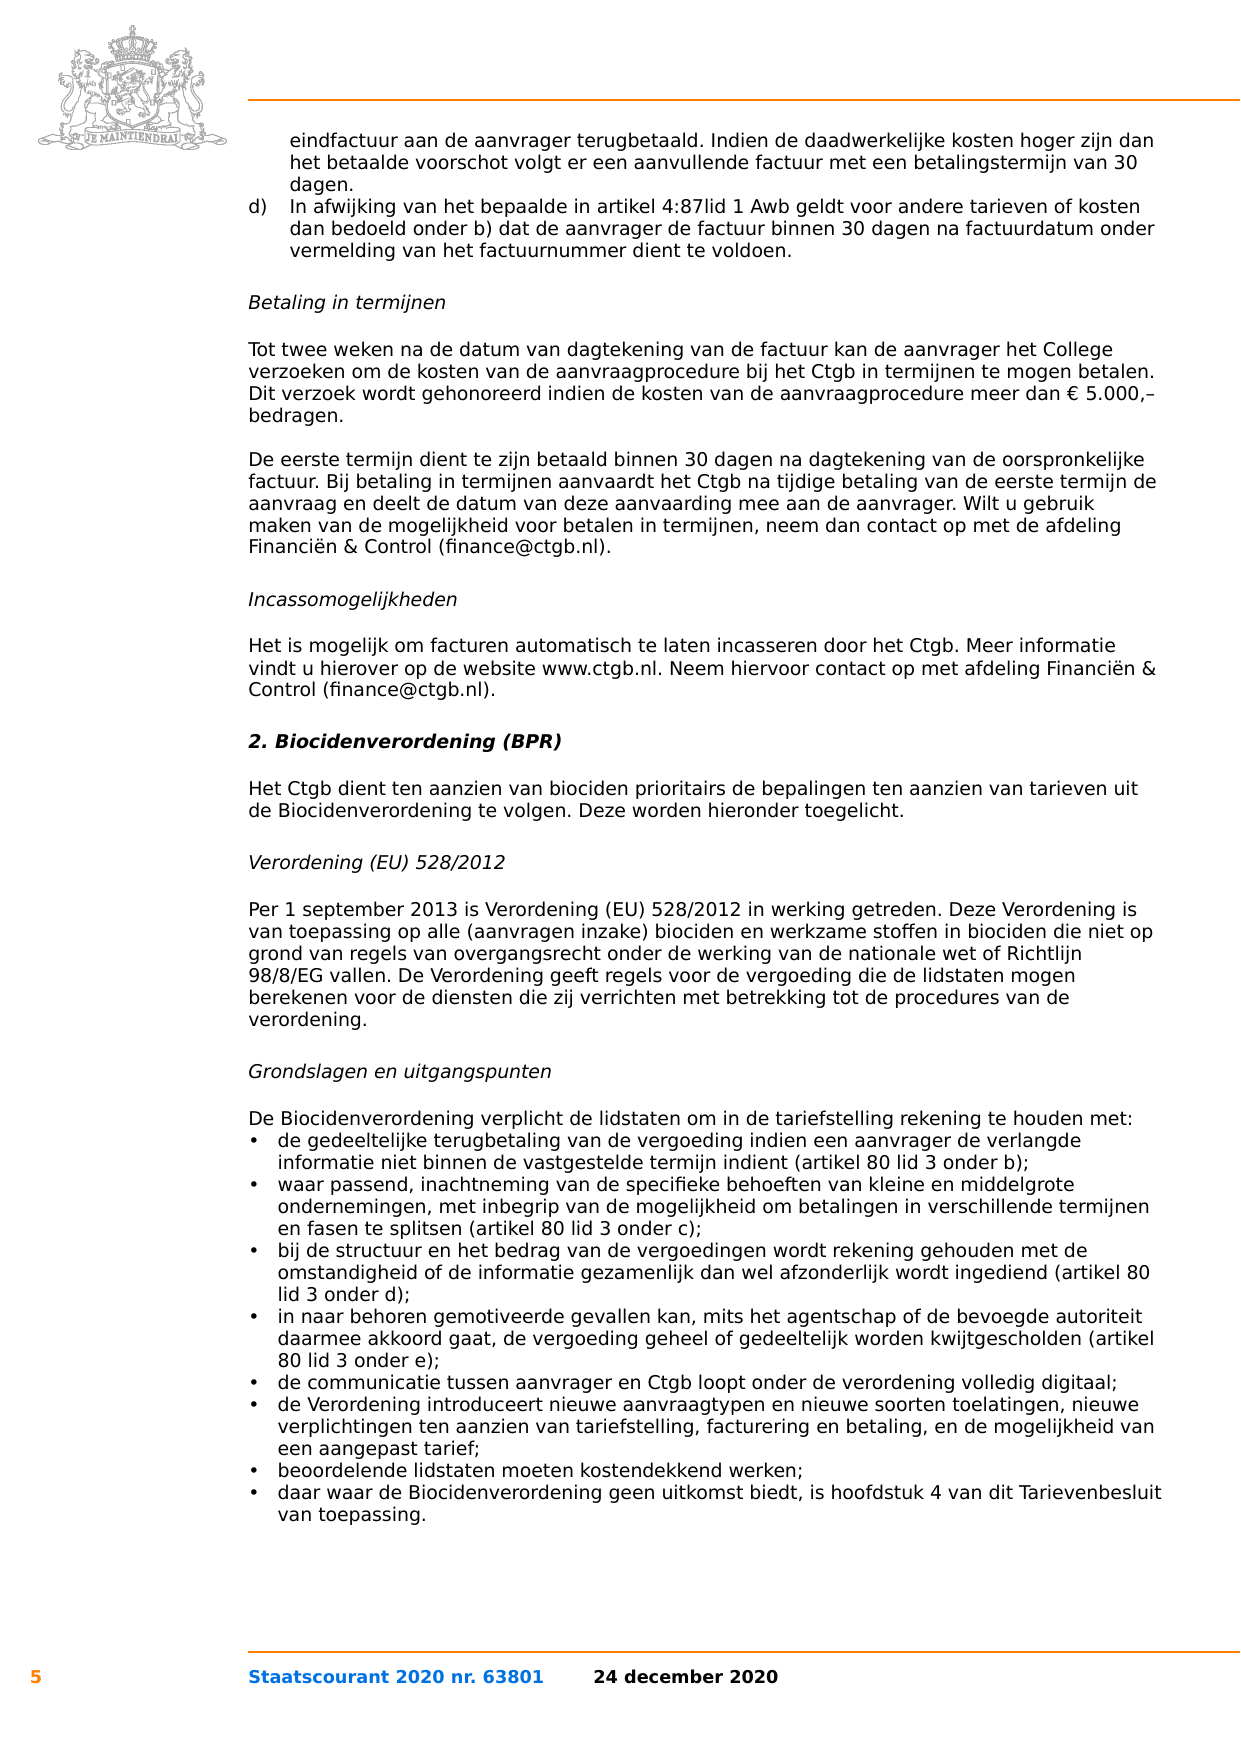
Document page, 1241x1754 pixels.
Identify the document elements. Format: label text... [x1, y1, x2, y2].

text De Biocidenverordening verplicht de lidstaten om in de tariefstelling rekening te houden met: [248, 1108, 1163, 1130]
text Het Ctgb dient ten aanzien van biociden prioritairs de bepalingen ten aanzien van tarieven uit de Biocidenverordening te volgen. Deze worden hieronder toegelicht. [248, 778, 1163, 822]
text De eerste termijn dient te zijn betaald binnen 30 dagen na dagtekening van de oorspronkelijke factuur. Bij betaling in termijnen aanvaardt het Ctgb na tijdige betaling van de eerste termijn de aanvraag en deelt de datum van deze aanvaarding mee aan de aanvrager. Wilt u gebruik maken van de mogelijkheid voor betalen in termijnen, neem dan contact op met de afdeling Financiën & Control (finance@ctgb.nl). [248, 448, 1163, 558]
text Per 1 september 2013 is Verordening (EU) 528/2012 in werking getreden. Deze Verordening is van toepassing op alle (aanvragen inzake) biociden en werkzame stoffen in biociden die niet op grond van regels van overgangsrecht onder de werking van de nationale wet of Richtlijn 98/8/EG vallen. De Verordening geeft regels voor de vergoeding die de lidstaten mogen berekenen voor de diensten die zij verrichten met betrekking tot de procedures van de verordening. [248, 899, 1163, 1031]
subtitle Grondslagen en uitgangspunten [248, 1061, 1163, 1083]
text eindfactuur aan de aanvrager terugbetaald. Indien de daadwerkelijke kosten hoger zijn dan het betaalde voorschot volgt er een aanvullende factuur met een betalingstermijn van 30 dagen. [248, 130, 1163, 196]
text Het is mogelijk om facturen automatisch te laten incasseren door het Ctgb. Meer informatie vindt u hierover op de website www.ctgb.nl. Neem hiervoor contact op met afdeling Financiën & Control (finance@ctgb.nl). [248, 635, 1163, 701]
text • de gedeeltelijke terugbetaling van de vergoeding indien een aanvrager de verlangde informatie niet binnen de vastgestelde termijn indient (artikel 80 lid 3 onder b); [248, 1130, 1163, 1174]
text Tot twee weken na de datum van dagtekening van de factuur kan de aanvrager het College verzoeken om de kosten van de aanvraagprocedure bij het Ctgb in termijnen te mogen betalen. Dit verzoek wordt gehonoreerd indien de kosten van de aanvraagprocedure meer dan € 5.000,– bedragen. [248, 339, 1163, 427]
text • bij de structuur en het bedrag van de vergoedingen wordt rekening gehouden met de omstandigheid of de informatie gezamenlijk dan wel afzonderlijk wordt ingediend (artikel 80 lid 3 onder d); [248, 1240, 1163, 1306]
text • daar waar de Biocidenverordening geen uitkomst biedt, is hoofdstuk 4 van dit Tarievenbesluit van toepassing. [248, 1482, 1163, 1526]
subtitle 2. Biocidenverordening (BPR) [248, 731, 1163, 753]
subtitle Betaling in termijnen [248, 292, 1163, 314]
text d) In afwijking van het bepaalde in artikel 4:87lid 1 Awb geldt voor andere tarieven of kosten dan bedoeld onder b) dat de aanvrager de factuur binnen 30 dagen na factuurdatum onder vermelding van het factuurnummer dient te voldoen. [248, 196, 1163, 262]
subtitle Verordening (EU) 528/2012 [248, 852, 1163, 874]
text • beoordelende lidstaten moeten kostendekkend werken; [248, 1460, 1163, 1482]
text • de Verordening introduceert nieuwe aanvraagtypen en nieuwe soorten toelatingen, nieuwe verplichtingen ten aanzien van tariefstelling, facturering en betaling, en de mogelijkheid van een aangepast tarief; [248, 1394, 1163, 1460]
text • in naar behoren gemotiveerde gevallen kan, mits het agentschap of de bevoegde autoriteit daarmee akkoord gaat, de vergoeding geheel of gedeeltelijk worden kwijtgescholden (artikel 80 lid 3 onder e); [248, 1306, 1163, 1372]
subtitle Incassomogelijkheden [248, 588, 1163, 610]
text • waar passend, inachtneming van de specifieke behoeften van kleine en middelgrote ondernemingen, met inbegrip van de mogelijkheid om betalingen in verschillende termijnen en fasen te splitsen (artikel 80 lid 3 onder c); [248, 1174, 1163, 1240]
text • de communicatie tussen aanvrager en Ctgb loopt onder de verordening volledig digitaal; [248, 1372, 1163, 1394]
picture [38, 25, 227, 150]
